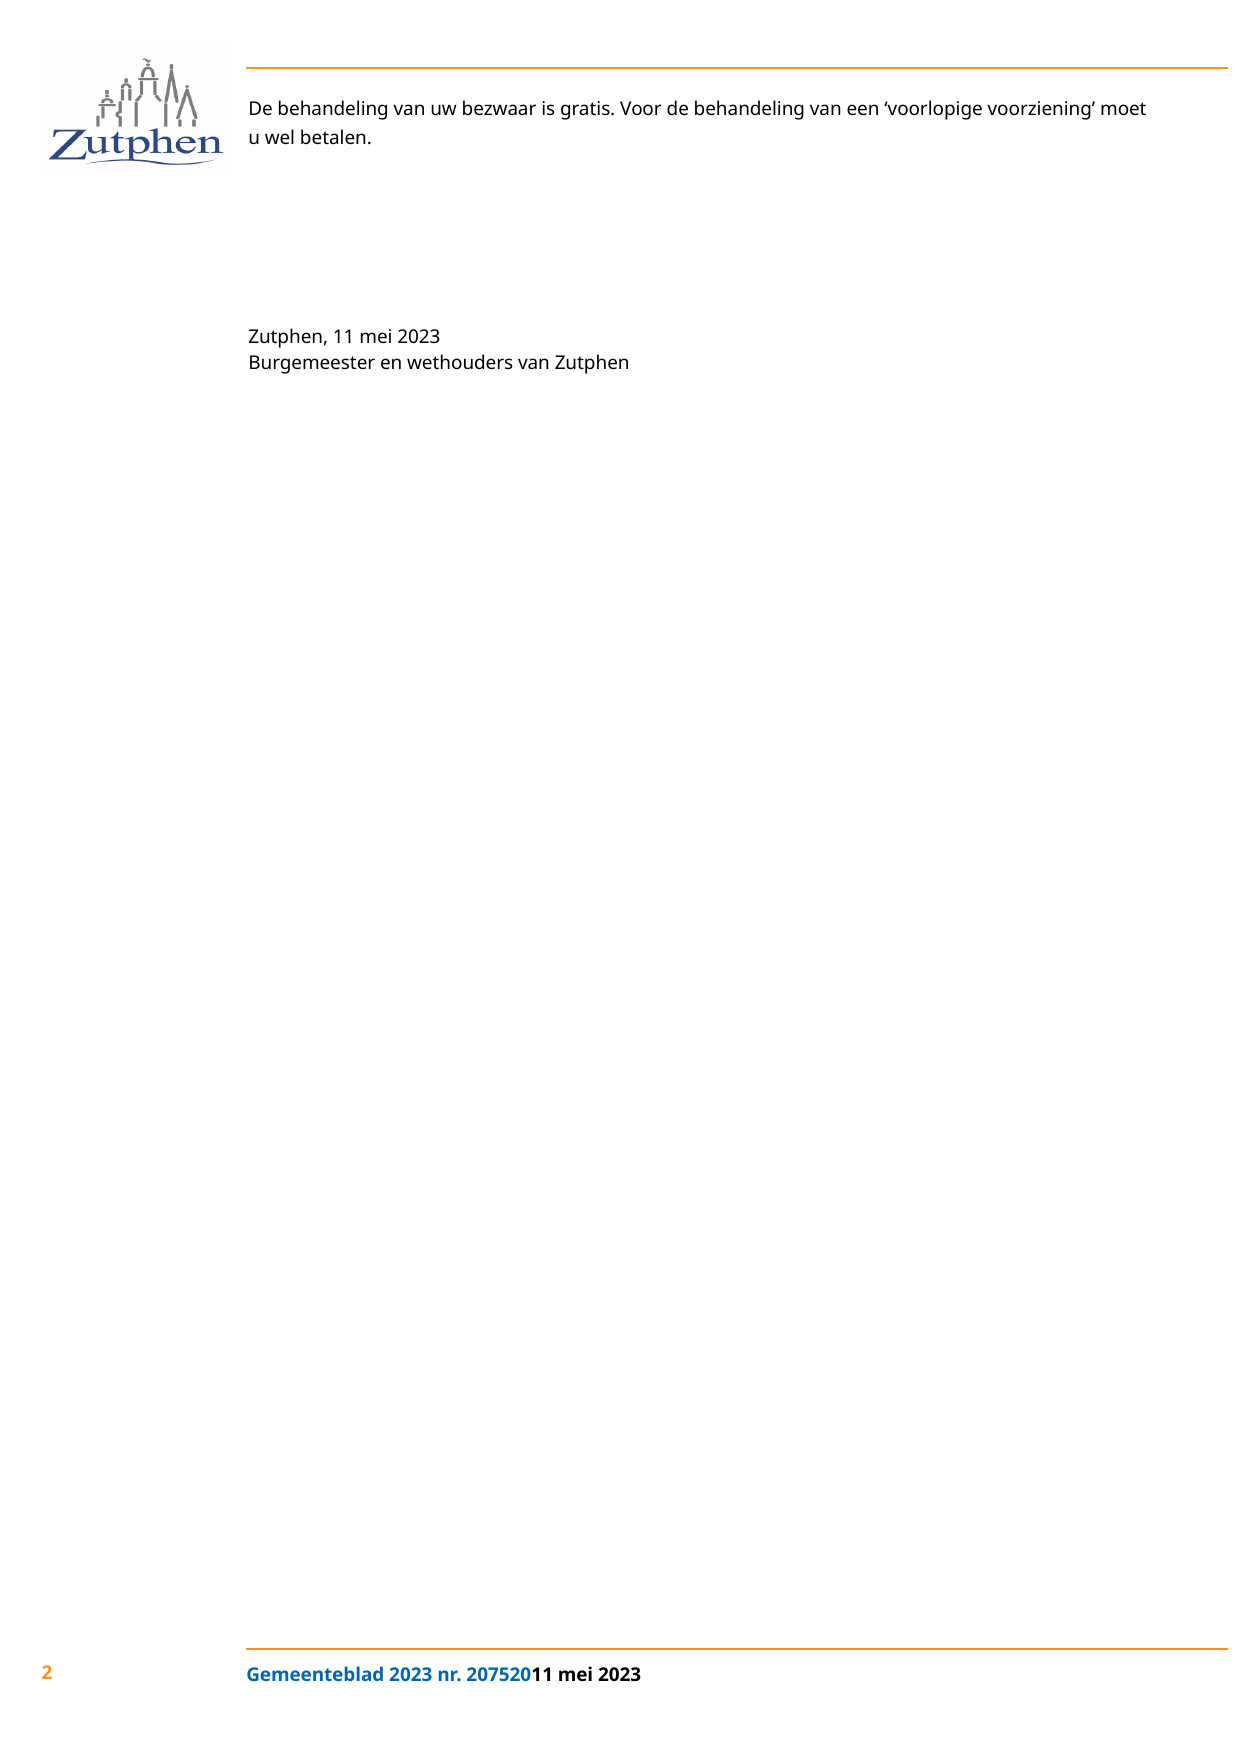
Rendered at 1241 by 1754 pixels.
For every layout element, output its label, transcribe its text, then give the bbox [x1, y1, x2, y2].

text Burgemeester en wethouders van Zutphen [248, 349, 1152, 375]
text Zutphen, 11 mei 2023 [248, 323, 1152, 349]
text De behandeling van uw bezwaar is gratis. Voor de behandeling van een ‘voorlopige voorziening’ moet u wel betalen. [248, 95, 1152, 150]
picture [41, 47, 231, 172]
